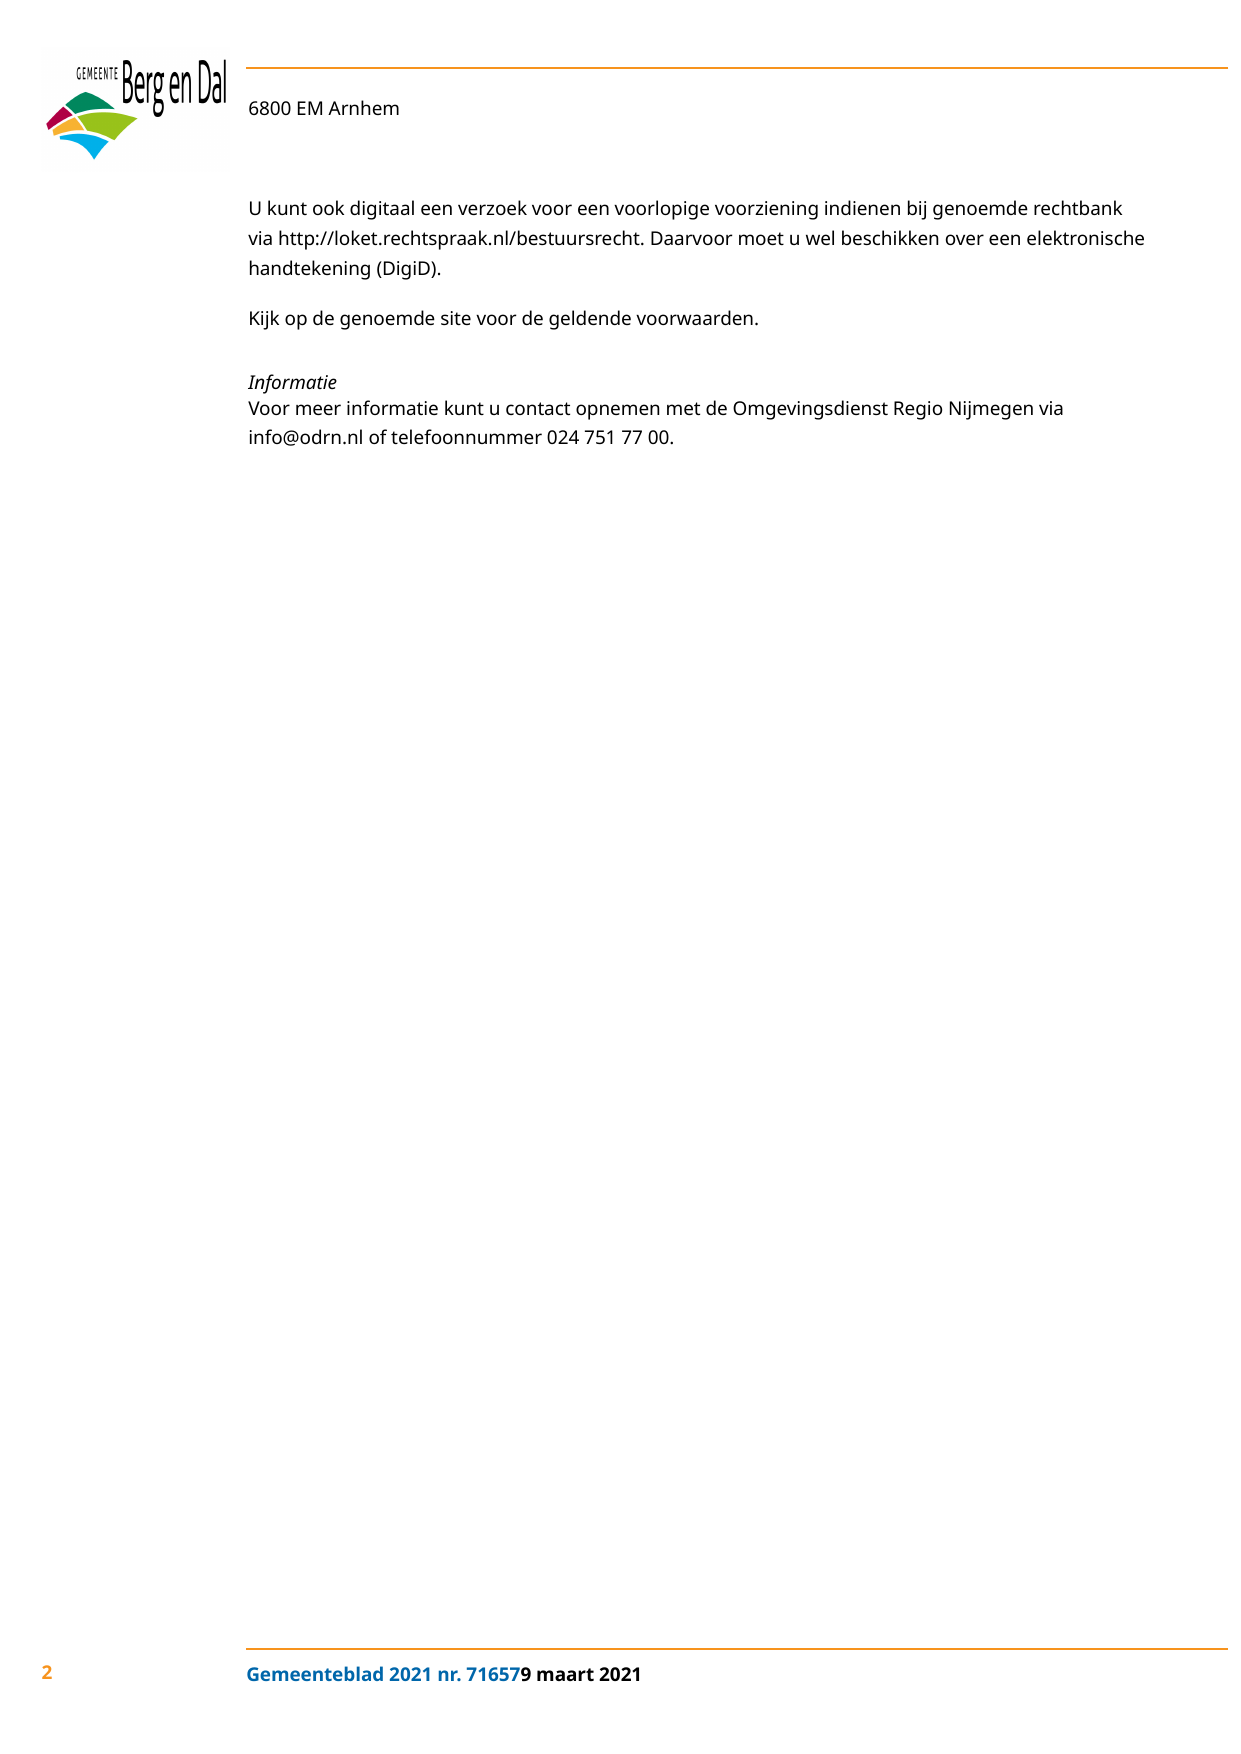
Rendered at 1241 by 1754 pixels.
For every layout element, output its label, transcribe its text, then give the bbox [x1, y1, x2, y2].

text Kijk op de genoemde site voor de geldende voorwaarden. [248, 305, 1152, 331]
text Voor meer informatie kunt u contact opnemen met de Omgevingsdienst Regio Nijmegen via info@odrn.nl of telefoonnummer 024 751 77 00. [248, 395, 1152, 450]
text U kunt ook digitaal een verzoek voor een voorlopige voorziening indienen bij genoemde rechtbank via http://loket.rechtspraak.nl/bestuursrecht. Daarvoor moet u wel beschikken over een elektronische handtekening (DigiD). [248, 196, 1152, 281]
picture [41, 47, 231, 172]
text 6800 EM Arnhem [248, 95, 1152, 121]
text Informatie [248, 369, 1152, 395]
